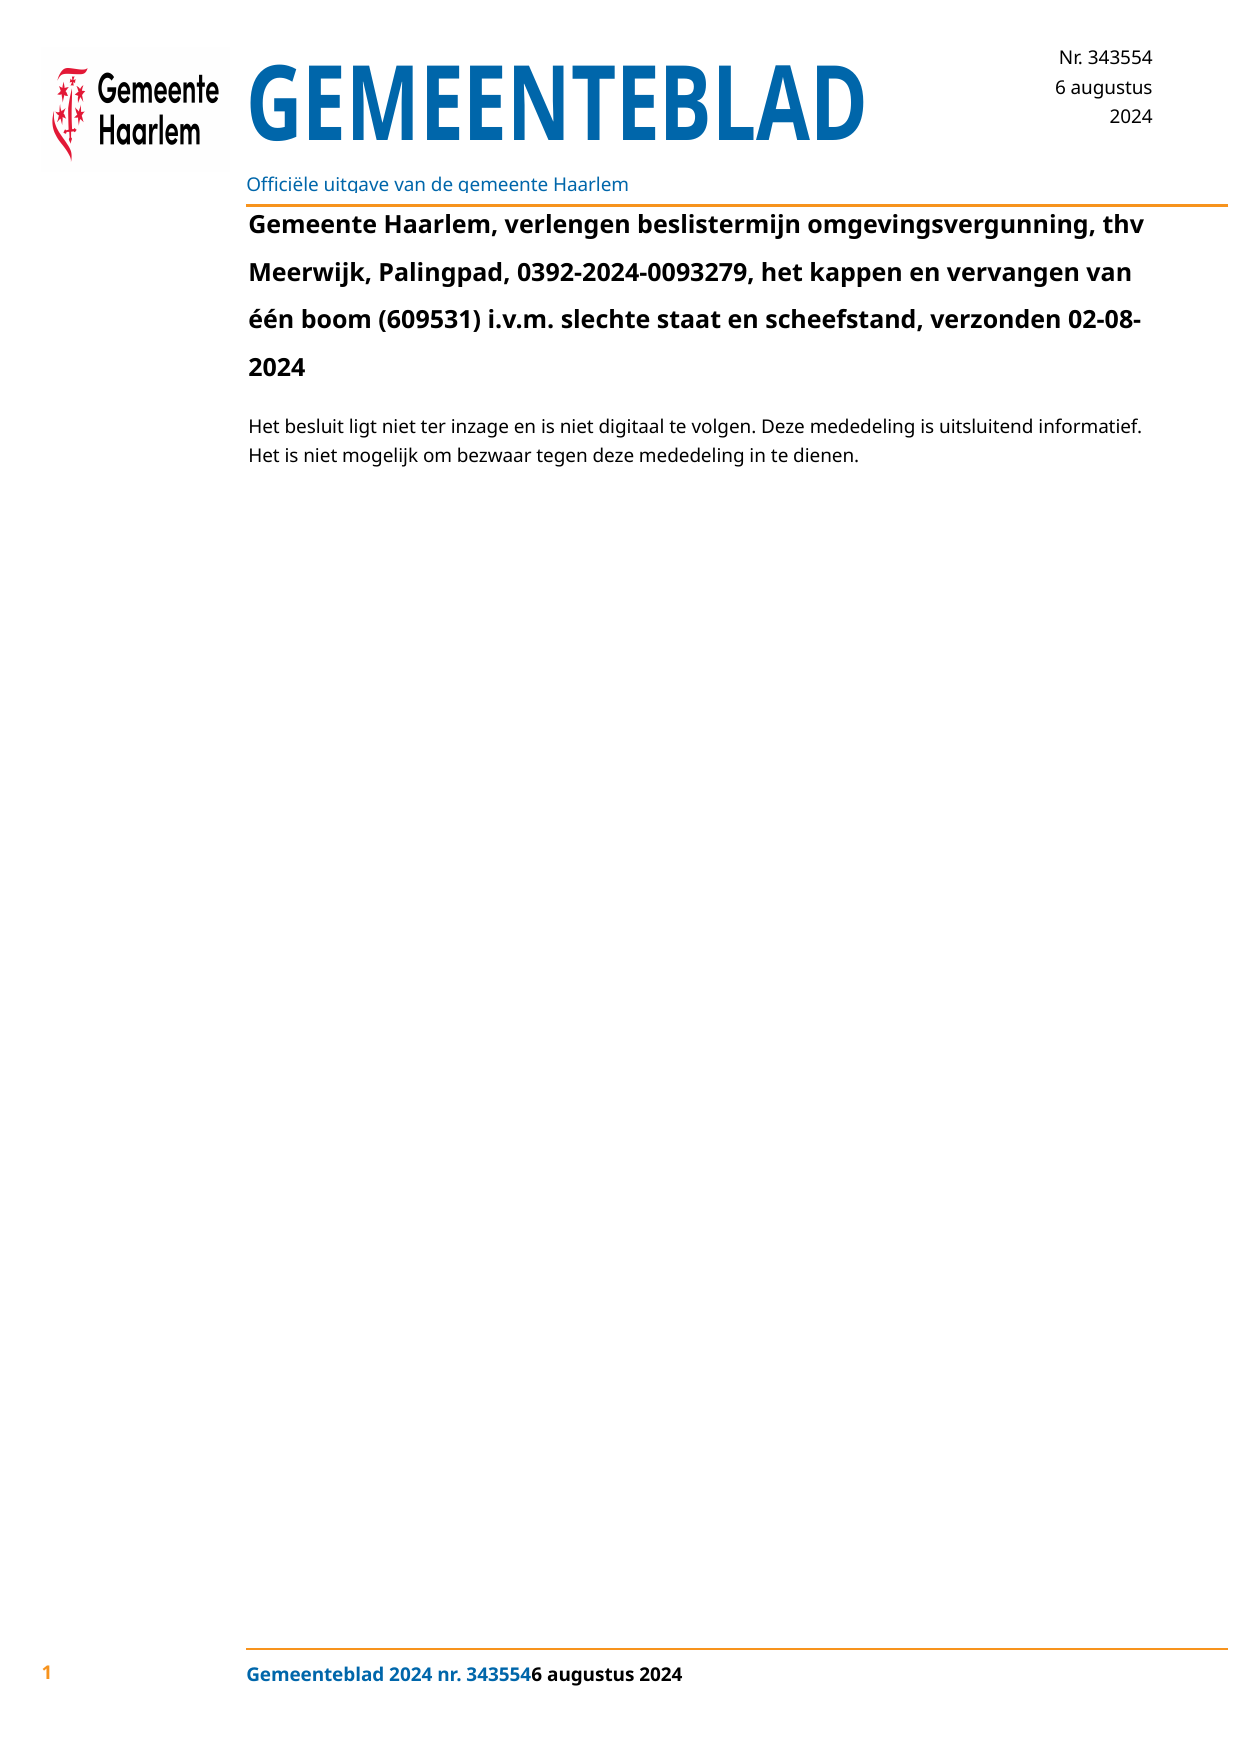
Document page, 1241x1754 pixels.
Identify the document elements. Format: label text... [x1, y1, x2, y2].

text Gemeente Haarlem, verlengen beslistermijn omgevingsvergunning, thv Meerwijk, Palingpad, 0392-2024-0093279, het kappen en vervangen van één boom (609531) i.v.m. slechte staat en scheefstand, verzonden 02-08-2024 [248, 207, 1152, 384]
text Het besluit ligt niet ter inzage en is niet digitaal te volgen. Deze mededeling is uitsluitend informatief. Het is niet mogelijk om bezwaar tegen deze mededeling in te dienen. [248, 413, 1152, 468]
picture [41, 47, 231, 172]
